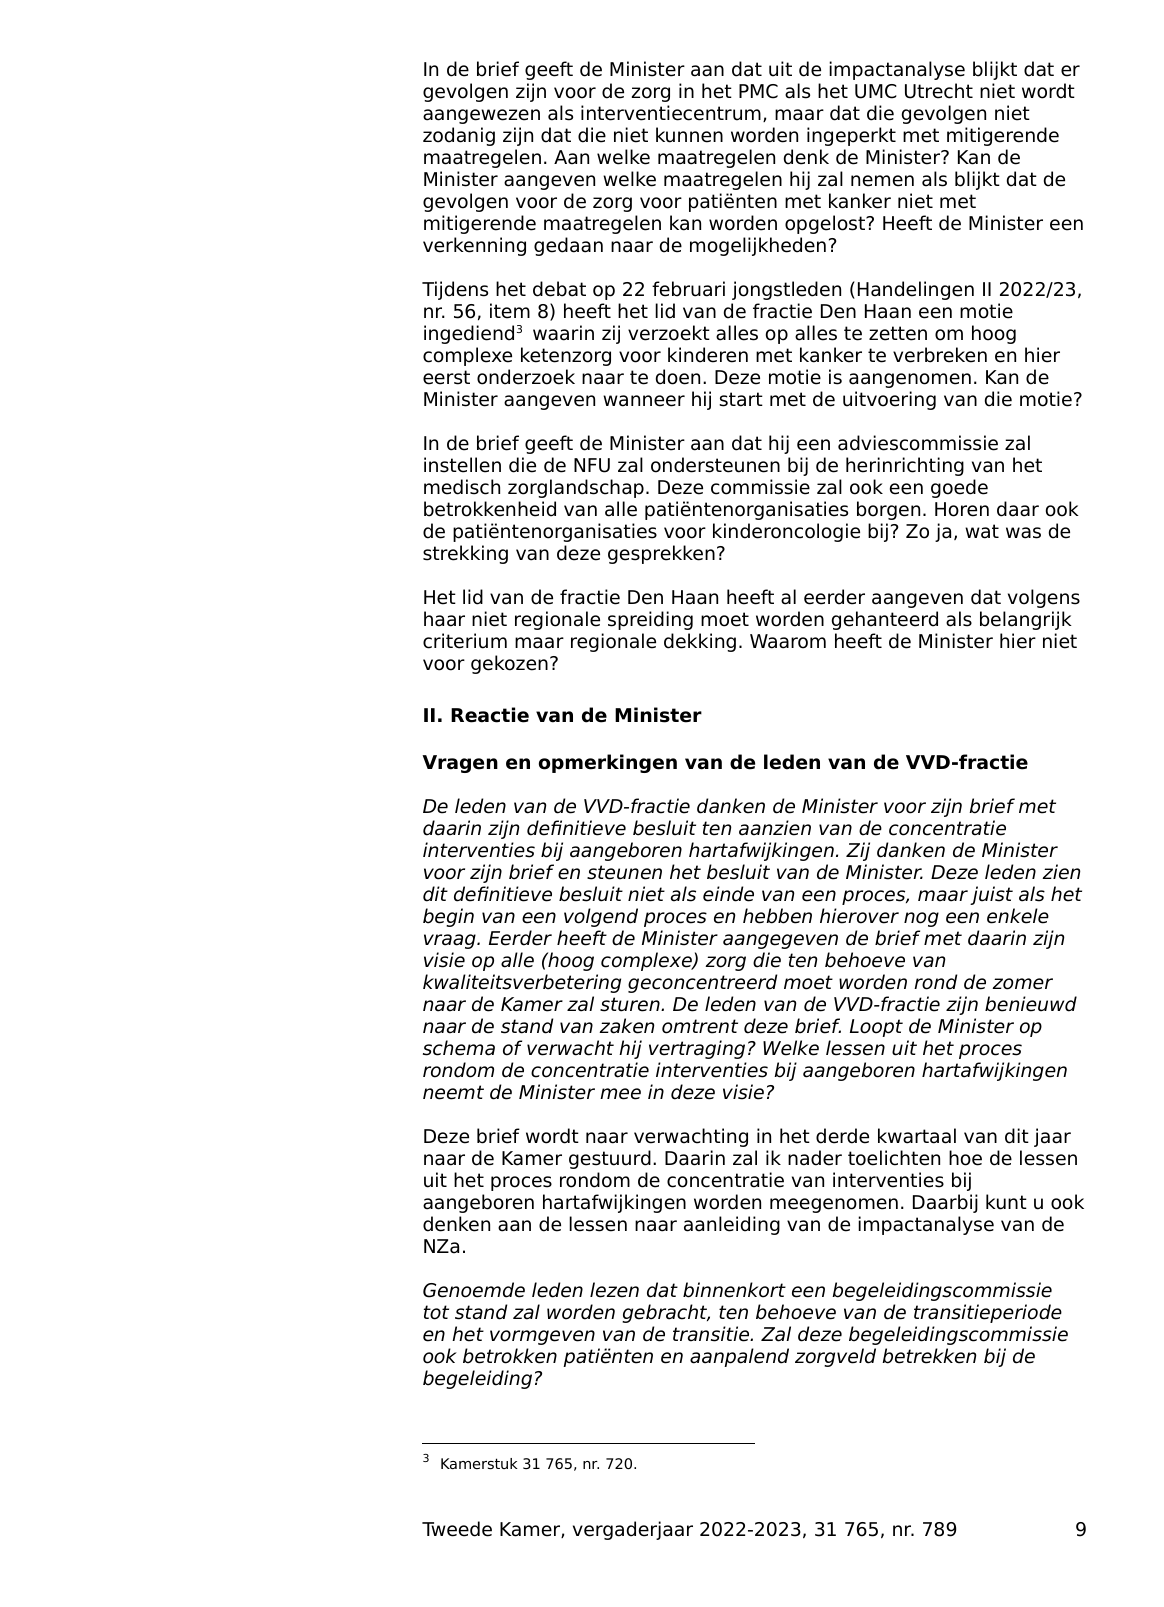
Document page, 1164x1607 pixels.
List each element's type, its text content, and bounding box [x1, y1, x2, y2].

text Het lid van de fractie Den Haan heeft al eerder aangeven dat volgens haar niet regionale spreiding moet worden gehanteerd als belangrijk criterium maar regionale dekking. Waarom heeft de Minister hier niet voor gekozen? [422, 587, 1087, 675]
text Kamerstuk 31 765, nr. 720. [422, 1452, 1087, 1474]
text Deze brief wordt naar verwachting in het derde kwartaal van dit jaar naar de Kamer gestuurd. Daarin zal ik nader toelichten hoe de lessen uit het proces rondom de concentratie van interventies bij aangeboren hartafwijkingen worden meegenomen. Daarbij kunt u ook denken aan de lessen naar aanleiding van de impactanalyse van de NZa. [422, 1126, 1087, 1258]
text In de brief geeft de Minister aan dat hij een adviescommissie zal instellen die de NFU zal ondersteunen bij de herinrichting van het medisch zorglandschap. Deze commissie zal ook een goede betrokkenheid van alle patiëntenorganisaties borgen. Horen daar ook de patiëntenorganisaties voor kinderoncologie bij? Zo ja, wat was de strekking van deze gesprekken? [422, 433, 1087, 565]
text Tijdens het debat op 22 februari jongstleden (Handelingen II 2022/23, nr. 56, item 8) heeft het lid van de fractie Den Haan een motie ingediend waarin zij verzoekt alles op alles te zetten om hoog complexe ketenzorg voor kinderen met kanker te verbreken en hier eerst onderzoek naar te doen. Deze motie is aangenomen. Kan de Minister aangeven wanneer hij start met de uitvoering van die motie? [422, 279, 1087, 411]
text In de brief geeft de Minister aan dat uit de impactanalyse blijkt dat er gevolgen zijn voor de zorg in het PMC als het UMC Utrecht niet wordt aangewezen als interventiecentrum, maar dat die gevolgen niet zodanig zijn dat die niet kunnen worden ingeperkt met mitigerende maatregelen. Aan welke maatregelen denk de Minister? Kan de Minister aangeven welke maatregelen hij zal nemen als blijkt dat de gevolgen voor de zorg voor patiënten met kanker niet met mitigerende maatregelen kan worden opgelost? Heeft de Minister een verkenning gedaan naar de mogelijkheden? [422, 59, 1087, 257]
subtitle II. Reactie van de Minister [422, 705, 1087, 727]
text Genoemde leden lezen dat binnenkort een begeleidingscommissie tot stand zal worden gebracht, ten behoeve van de transitieperiode en het vormgeven van de transitie. Zal deze begeleidingscommissie ook betrokken patiënten en aanpalend zorgveld betrekken bij de begeleiding? [422, 1280, 1087, 1390]
text De leden van de VVD-fractie danken de Minister voor zijn brief met daarin zijn definitieve besluit ten aanzien van de concentratie interventies bij aangeboren hartafwijkingen. Zij danken de Minister voor zijn brief en steunen het besluit van de Minister. Deze leden zien dit definitieve besluit niet als einde van een proces, maar juist als het begin van een volgend proces en hebben hierover nog een enkele vraag. Eerder heeft de Minister aangegeven de brief met daarin zijn visie op alle (hoog complexe) zorg die ten behoeve van kwaliteitsverbetering geconcentreerd moet worden rond de zomer naar de Kamer zal sturen. De leden van de VVD-fractie zijn benieuwd naar de stand van zaken omtrent deze brief. Loopt de Minister op schema of verwacht hij vertraging? Welke lessen uit het proces rondom de concentratie interventies bij aangeboren hartafwijkingen neemt de Minister mee in deze visie? [422, 796, 1087, 1104]
subtitle Vragen en opmerkingen van de leden van de VVD-fractie [422, 752, 1087, 774]
